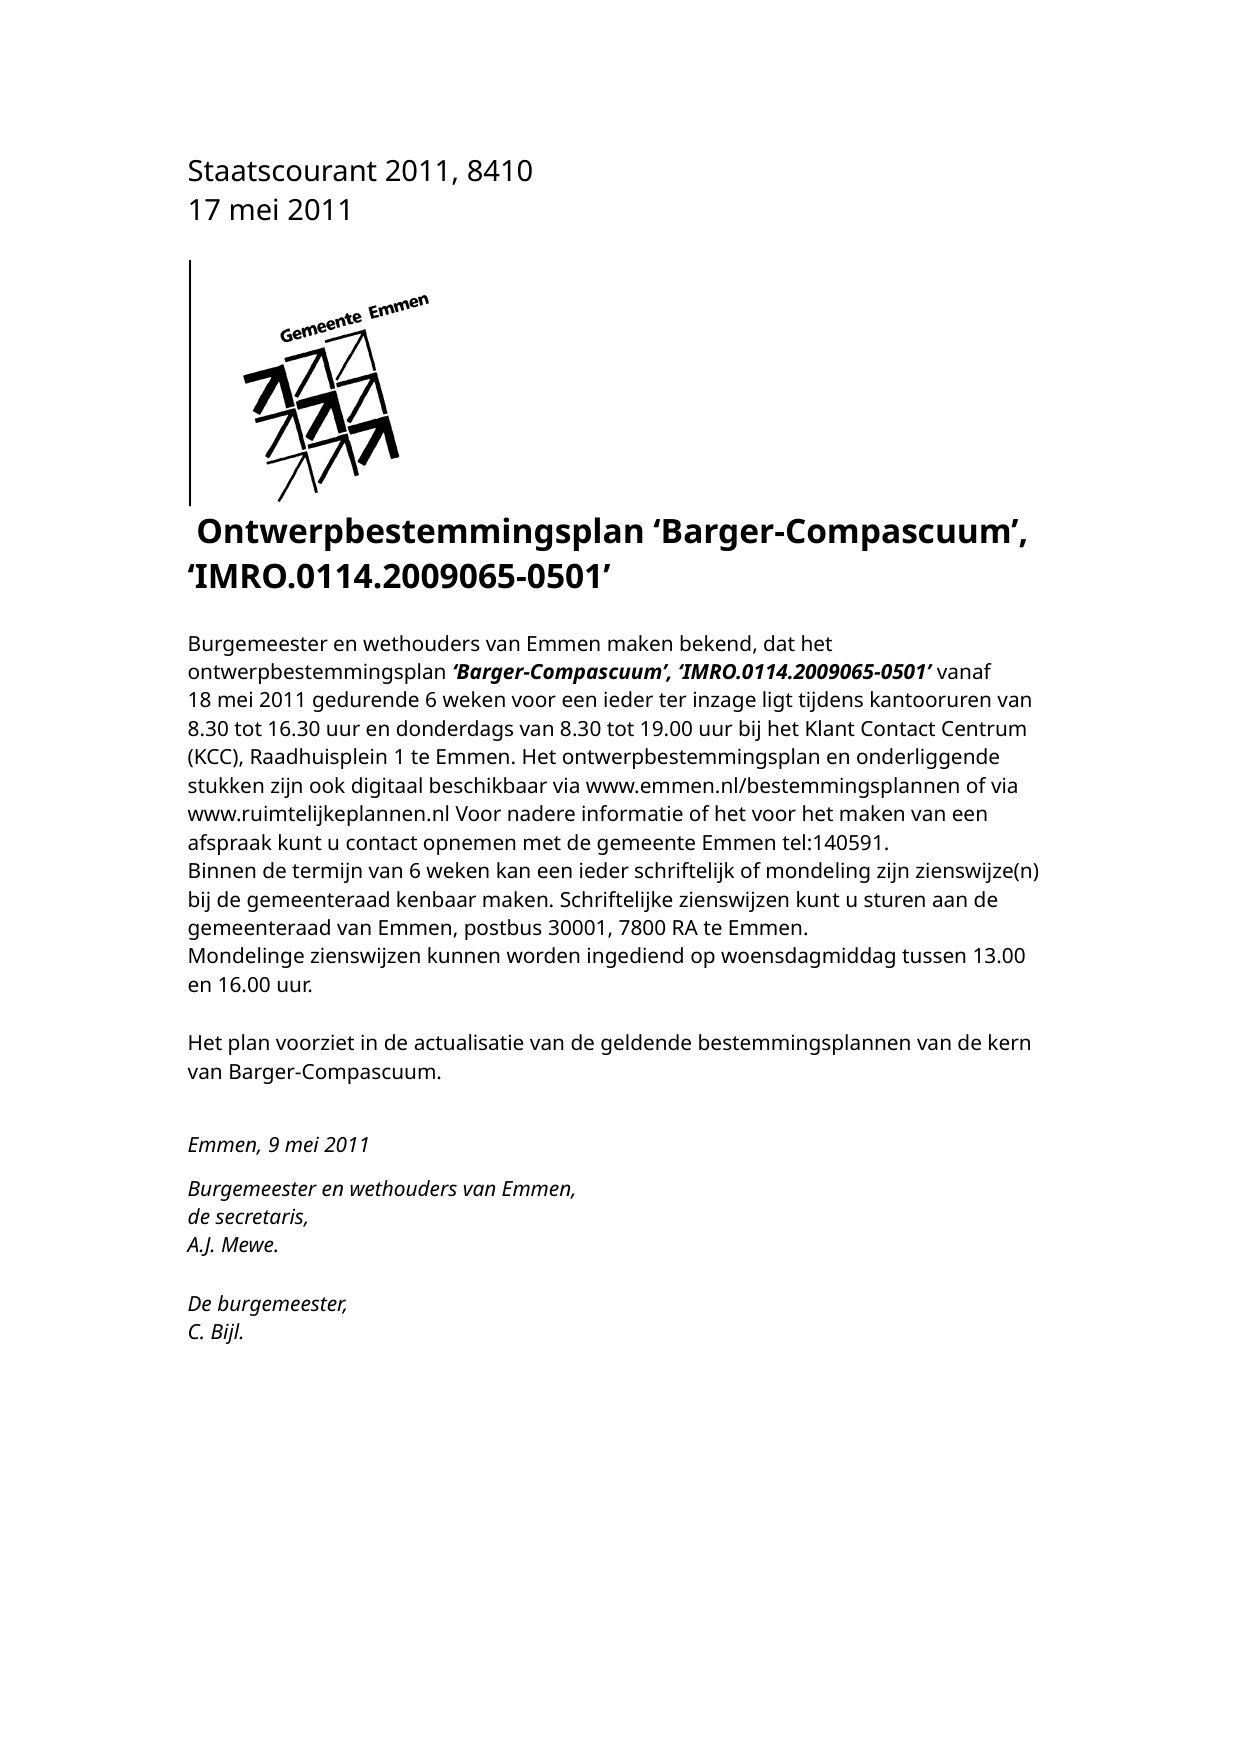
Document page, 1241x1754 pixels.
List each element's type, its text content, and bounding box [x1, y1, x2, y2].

text Burgemeester en wethouders van Emmen maken bekend, dat het ontwerpbestemmingsplan ‘Barger-Compascuum’, ‘IMRO.0114.2009065-0501’ vanaf 18 mei 2011 gedurende 6 weken voor een ieder ter inzage ligt tijdens kantooruren van 8.30 tot 16.30 uur en donderdags van 8.30 tot 19.00 uur bij het Klant Contact Centrum (KCC), Raadhuisplein 1 te Emmen. Het ontwerpbestemmingsplan en onderliggende stukken zijn ook digitaal beschikbaar via www.emmen.nl/bestemmingsplannen of via www.ruimtelijkeplannen.nl Voor nadere informatie of het voor het maken van een afspraak kunt u contact opnemen met de gemeente Emmen tel:140591. [187, 629, 1053, 856]
text de secretaris, [187, 1202, 1053, 1231]
picture [187, 258, 431, 508]
text Binnen de termijn van 6 weken kan een ieder schriftelijk of mondeling zijn zienswijze(n) bij de gemeenteraad kenbaar maken. Schriftelijke zienswijzen kunt u sturen aan de gemeenteraad van Emmen, postbus 30001, 7800 RA te Emmen. [187, 856, 1053, 942]
text C. Bijl. [187, 1317, 1053, 1346]
text A.J. Mewe. [187, 1231, 1053, 1259]
text Staatscourant 2011, 8410 [187, 150, 1053, 190]
text Mondelinge zienswijzen kunnen worden ingediend op woensdagmiddag tussen 13.00 en 16.00 uur. [187, 942, 1053, 998]
subtitle Ontwerpbestemmingsplan ‘Barger-Compascuum’, ‘IMRO.0114.2009065-0501’ [187, 271, 1053, 599]
text 17 mei 2011 [187, 190, 1053, 229]
text Burgemeester en wethouders van Emmen, [187, 1174, 1053, 1202]
text De burgemeester, [187, 1289, 1053, 1317]
text Emmen, 9 mei 2011 [187, 1130, 1053, 1159]
text Het plan voorziet in de actualisatie van de geldende bestemmingsplannen van de kern van Barger-Compascuum. [187, 1028, 1053, 1085]
